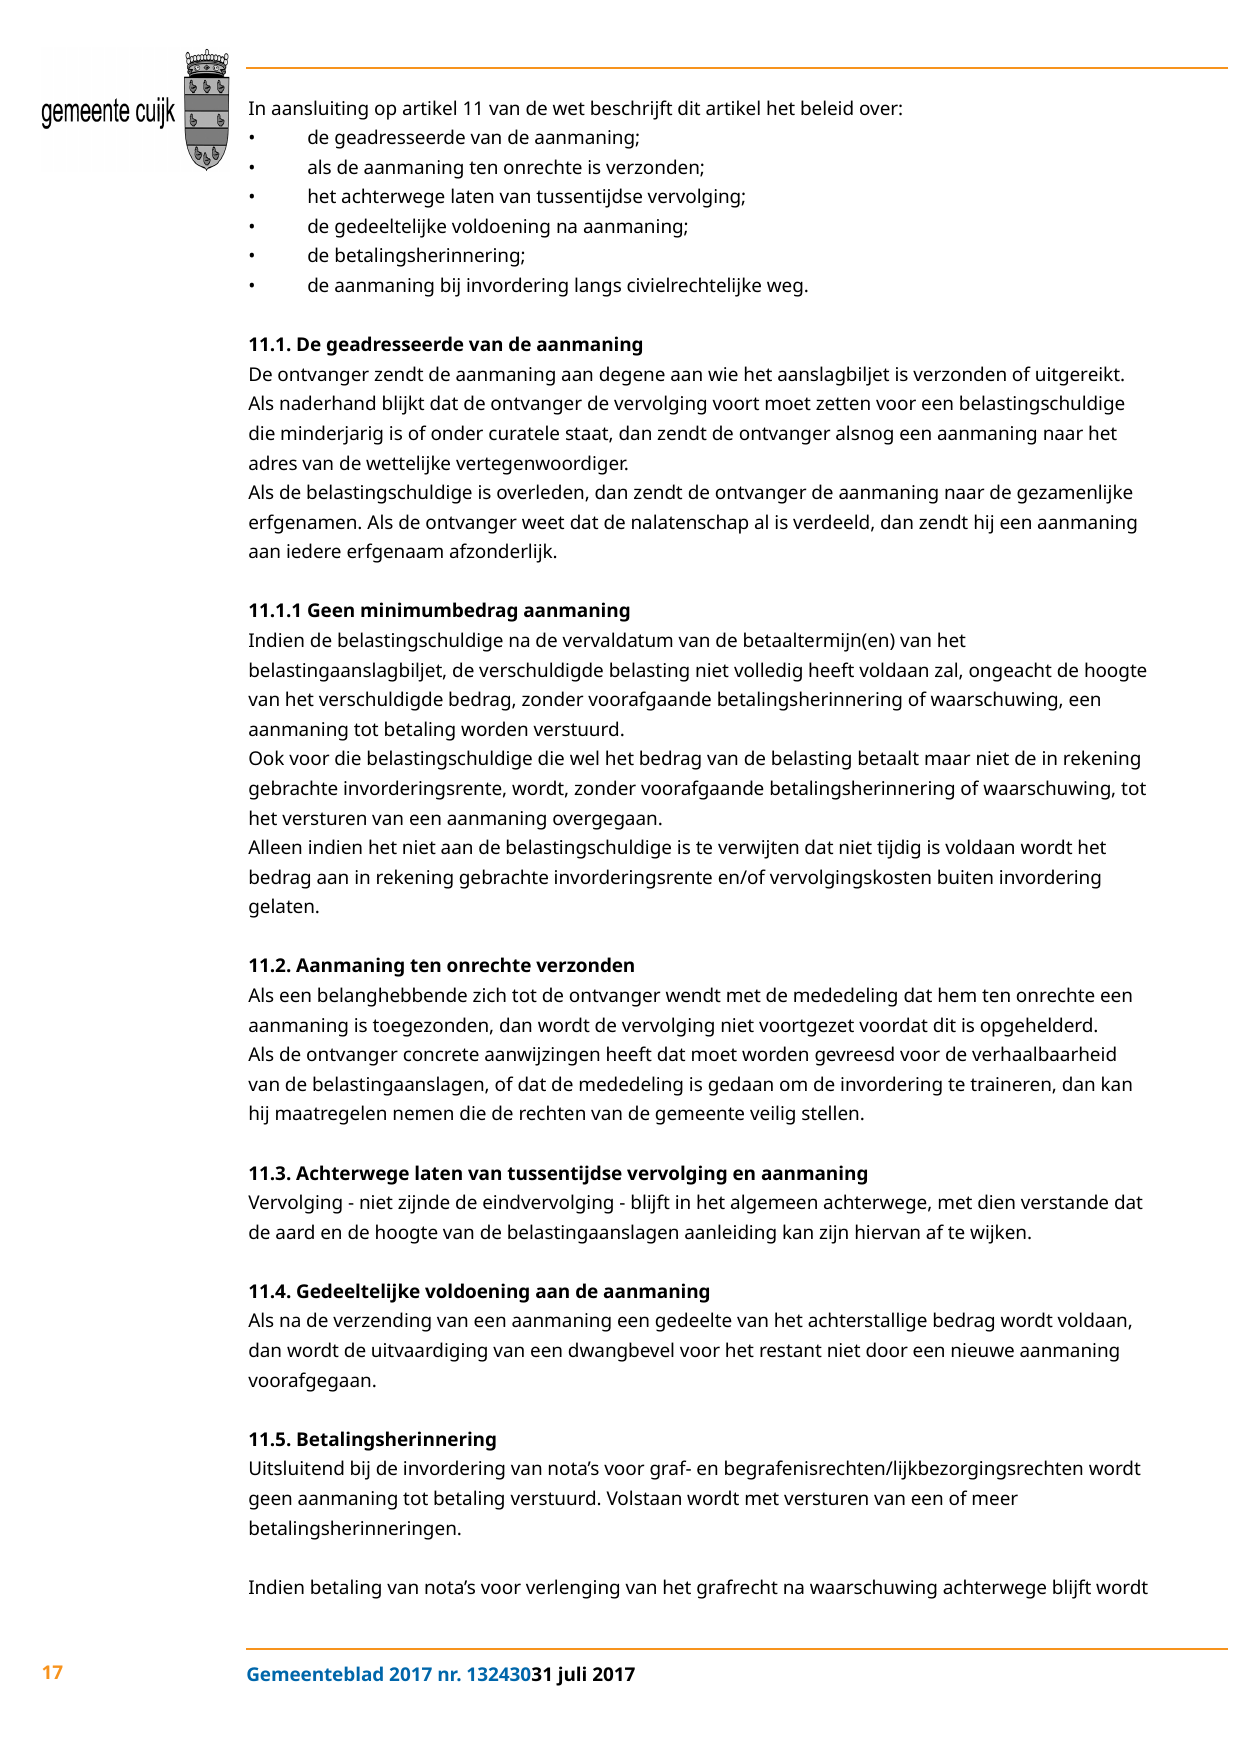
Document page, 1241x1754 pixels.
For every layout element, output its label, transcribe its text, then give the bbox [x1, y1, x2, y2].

text 11.4. Gedeeltelijke voldoening aan de aanmaning [248, 1278, 1152, 1304]
list de aanmaning bij invordering langs civielrechtelijke weg. [248, 272, 1152, 298]
text Als naderhand blijkt dat de ontvanger de vervolging voort moet zetten voor een belastingschuldige die minderjarig is of onder curatele staat, dan zendt de ontvanger alsnog een aanmaning naar het adres van de wettelijke vertegenwoordiger. [248, 391, 1152, 476]
list de gedeeltelijke voldoening na aanmaning; [248, 213, 1152, 239]
list het achterwege laten van tussentijdse vervolging; [248, 183, 1152, 209]
text Uitsluitend bij de invordering van nota’s voor graf- en begrafenisrechten/lijkbezorgingsrechten wordt geen aanmaning tot betaling verstuurd. Volstaan wordt met versturen van een of meer betalingsherinneringen. [248, 1456, 1152, 1541]
text Indien de belastingschuldige na de vervaldatum van de betaaltermijn(en) van het belastingaanslagbiljet, de verschuldigde belasting niet volledig heeft voldaan zal, ongeacht de hoogte van het verschuldigde bedrag, zonder voorafgaande betalingsherinnering of waarschuwing, een aanmaning tot betaling worden verstuurd. [248, 627, 1152, 742]
text Ook voor die belastingschuldige die wel het bedrag van de belasting betaalt maar niet de in rekening gebrachte invorderingsrente, wordt, zonder voorafgaande betalingsherinnering of waarschuwing, tot het versturen van een aanmaning overgegaan. [248, 746, 1152, 831]
text 11.3. Achterwege laten van tussentijdse vervolging en aanmaning [248, 1160, 1152, 1186]
text Als na de verzending van een aanmaning een gedeelte van het achterstallige bedrag wordt voldaan, dan wordt de uitvaardiging van een dwangbevel voor het restant niet door een nieuwe aanmaning voorafgegaan. [248, 1308, 1152, 1393]
text In aansluiting op artikel 11 van de wet beschrijft dit artikel het beleid over: [248, 95, 1152, 121]
list als de aanmaning ten onrechte is verzonden; [248, 154, 1152, 180]
text Als de belastingschuldige is overleden, dan zendt de ontvanger de aanmaning naar de gezamenlijke erfgenamen. Als de ontvanger weet dat de nalatenschap al is verdeeld, dan zendt hij een aanmaning aan iedere erfgenaam afzonderlijk. [248, 479, 1152, 564]
text Als een belanghebbende zich tot de ontvanger wendt met de mededeling dat hem ten onrechte een aanmaning is toegezonden, dan wordt de vervolging niet voortgezet voordat dit is opgehelderd. [248, 982, 1152, 1038]
text 11.2. Aanmaning ten onrechte verzonden [248, 953, 1152, 978]
list de geadresseerde van de aanmaning; [248, 124, 1152, 150]
text Als de ontvanger concrete aanwijzingen heeft dat moet worden gevreesd voor de verhaalbaarheid van de belastingaanslagen, of dat de mededeling is gedaan om de invordering te traineren, dan kan hij maatregelen nemen die de rechten van de gemeente veilig stellen. [248, 1041, 1152, 1126]
text 11.1. De geadresseerde van de aanmaning [248, 331, 1152, 357]
text 11.5. Betalingsherinnering [248, 1426, 1152, 1452]
text Vervolging - niet zijnde de eindvervolging - blijft in het algemeen achterwege, met dien verstande dat de aard en de hoogte van de belastingaanslagen aanleiding kan zijn hiervan af te wijken. [248, 1189, 1152, 1245]
text De ontvanger zendt de aanmaning aan degene aan wie het aanslagbiljet is verzonden of uitgereikt. [248, 361, 1152, 387]
picture [41, 47, 231, 172]
list de betalingsherinnering; [248, 243, 1152, 268]
text Indien betaling van nota’s voor verlenging van het grafrecht na waarschuwing achterwege blijft wordt [248, 1574, 1152, 1600]
text 11.1.1 Geen minimumbedrag aanmaning [248, 598, 1152, 623]
text Alleen indien het niet aan de belastingschuldige is te verwijten dat niet tijdig is voldaan wordt het bedrag aan in rekening gebrachte invorderingsrente en/of vervolgingskosten buiten invordering gelaten. [248, 834, 1152, 919]
